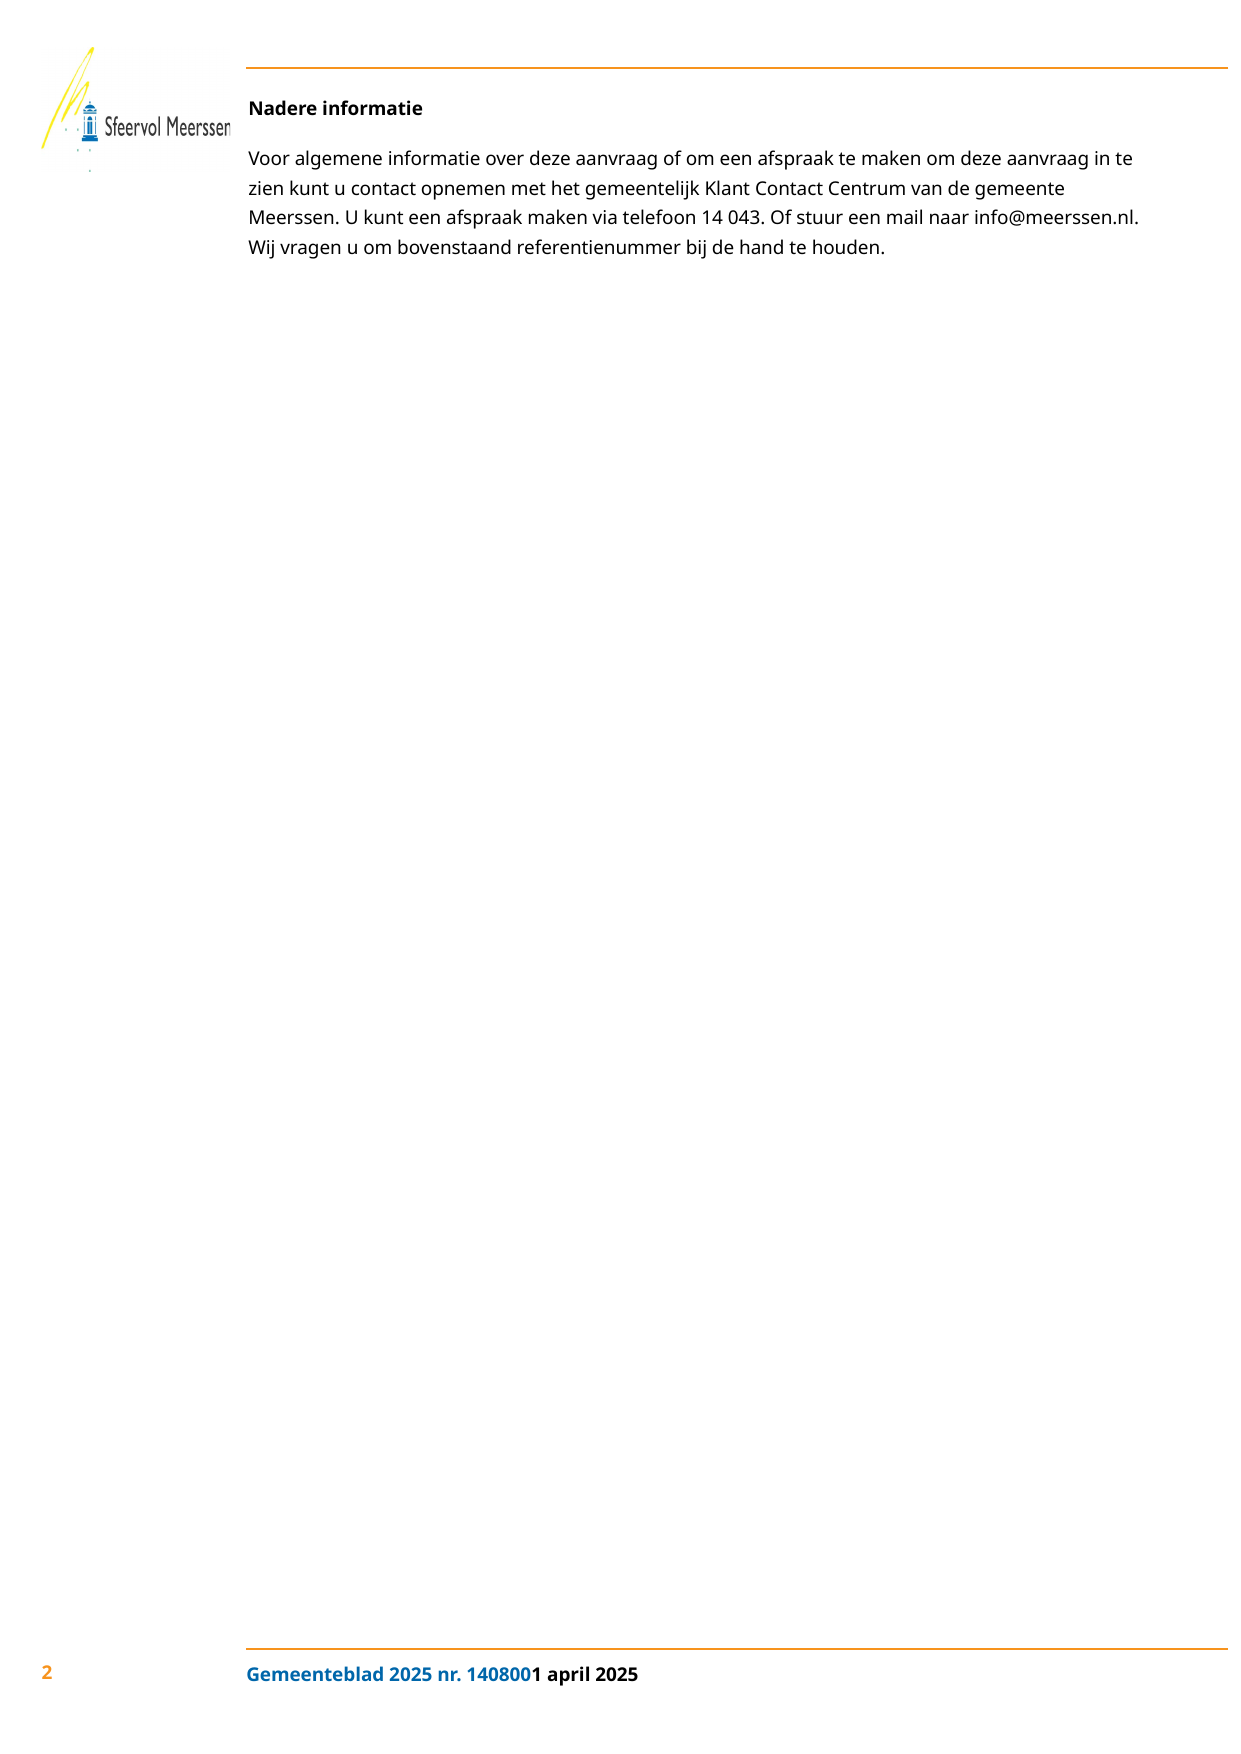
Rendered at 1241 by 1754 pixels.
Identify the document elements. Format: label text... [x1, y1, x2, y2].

text Voor algemene informatie over deze aanvraag of om een afspraak te maken om deze aanvraag in te zien kunt u contact opnemen met het gemeentelijk Klant Contact Centrum van de gemeente Meerssen. U kunt een afspraak maken via telefoon 14 043. Of stuur een mail naar info@meerssen.nl. Wij vragen u om bovenstaand referentienummer bij de hand te houden. [248, 145, 1152, 260]
picture [41, 47, 231, 172]
text Nadere informatie [248, 95, 1152, 121]
